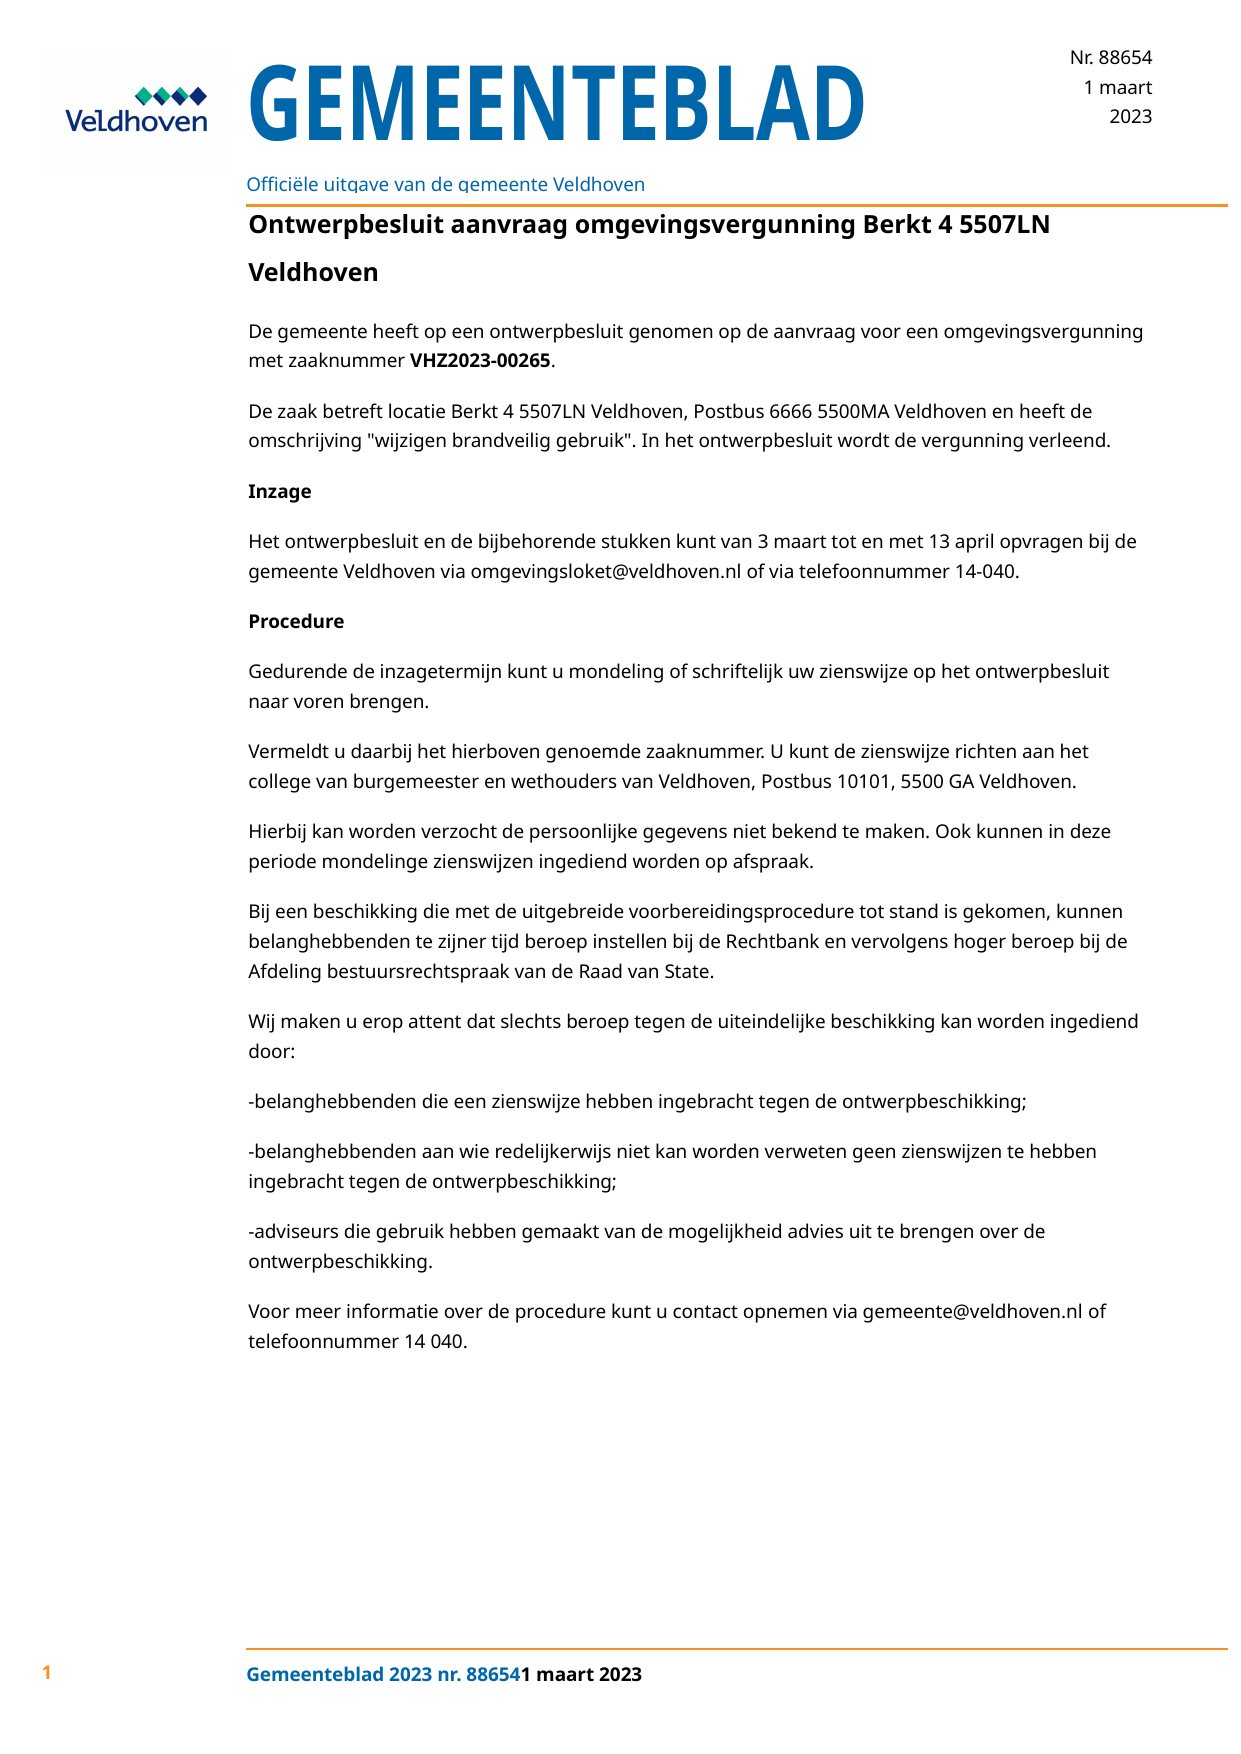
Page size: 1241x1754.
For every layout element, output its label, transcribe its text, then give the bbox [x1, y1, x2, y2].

text Gedurende de inzagetermijn kunt u mondeling of schriftelijk uw zienswijze op het ontwerpbesluit naar voren brengen. [248, 659, 1152, 714]
text Hierbij kan worden verzocht de persoonlijke gegevens niet bekend te maken. Ook kunnen in deze periode mondelinge zienswijzen ingediend worden op afspraak. [248, 819, 1152, 874]
text De gemeente heeft op een ontwerpbesluit genomen op de aanvraag voor een omgevingsvergunning met zaaknummer VHZ2023-00265. [248, 318, 1152, 373]
picture [41, 47, 231, 172]
text -belanghebbenden die een zienswijze hebben ingebracht tegen de ontwerpbeschikking; [248, 1088, 1152, 1114]
text Ontwerpbesluit aanvraag omgevingsvergunning Berkt 4 5507LN Veldhoven [248, 207, 1152, 288]
text Inzage [248, 478, 1152, 504]
text Procedure [248, 608, 1152, 634]
text -belanghebbenden aan wie redelijkerwijs niet kan worden verweten geen zienswijzen te hebben ingebracht tegen de ontwerpbeschikking; [248, 1139, 1152, 1194]
text Het ontwerpbesluit en de bijbehorende stukken kunt van 3 maart tot en met 13 april opvragen bij de gemeente Veldhoven via omgevingsloket@veldhoven.nl of via telefoonnummer 14-040. [248, 528, 1152, 584]
text Wij maken u erop attent dat slechts beroep tegen de uiteindelijke beschikking kan worden ingediend door: [248, 1008, 1152, 1064]
text Vermeldt u daarbij het hierboven genoemde zaaknummer. U kunt de zienswijze richten aan het college van burgemeester en wethouders van Veldhoven, Postbus 10101, 5500 GA Veldhoven. [248, 739, 1152, 794]
text -adviseurs die gebruik hebben gemaakt van de mogelijkheid advies uit te brengen over de ontwerpbeschikking. [248, 1219, 1152, 1274]
text Bij een beschikking die met de uitgebreide voorbereidingsprocedure tot stand is gekomen, kunnen belanghebbenden te zijner tijd beroep instellen bij de Rechtbank en vervolgens hoger beroep bij de Afdeling bestuursrechtspraak van de Raad van State. [248, 899, 1152, 984]
text Voor meer informatie over de procedure kunt u contact opnemen via gemeente@veldhoven.nl of telefoonnummer 14 040. [248, 1299, 1152, 1354]
text De zaak betreft locatie Berkt 4 5507LN Veldhoven, Postbus 6666 5500MA Veldhoven en heeft de omschrijving "wijzigen brandveilig gebruik". In het ontwerpbesluit wordt de vergunning verleend. [248, 398, 1152, 453]
